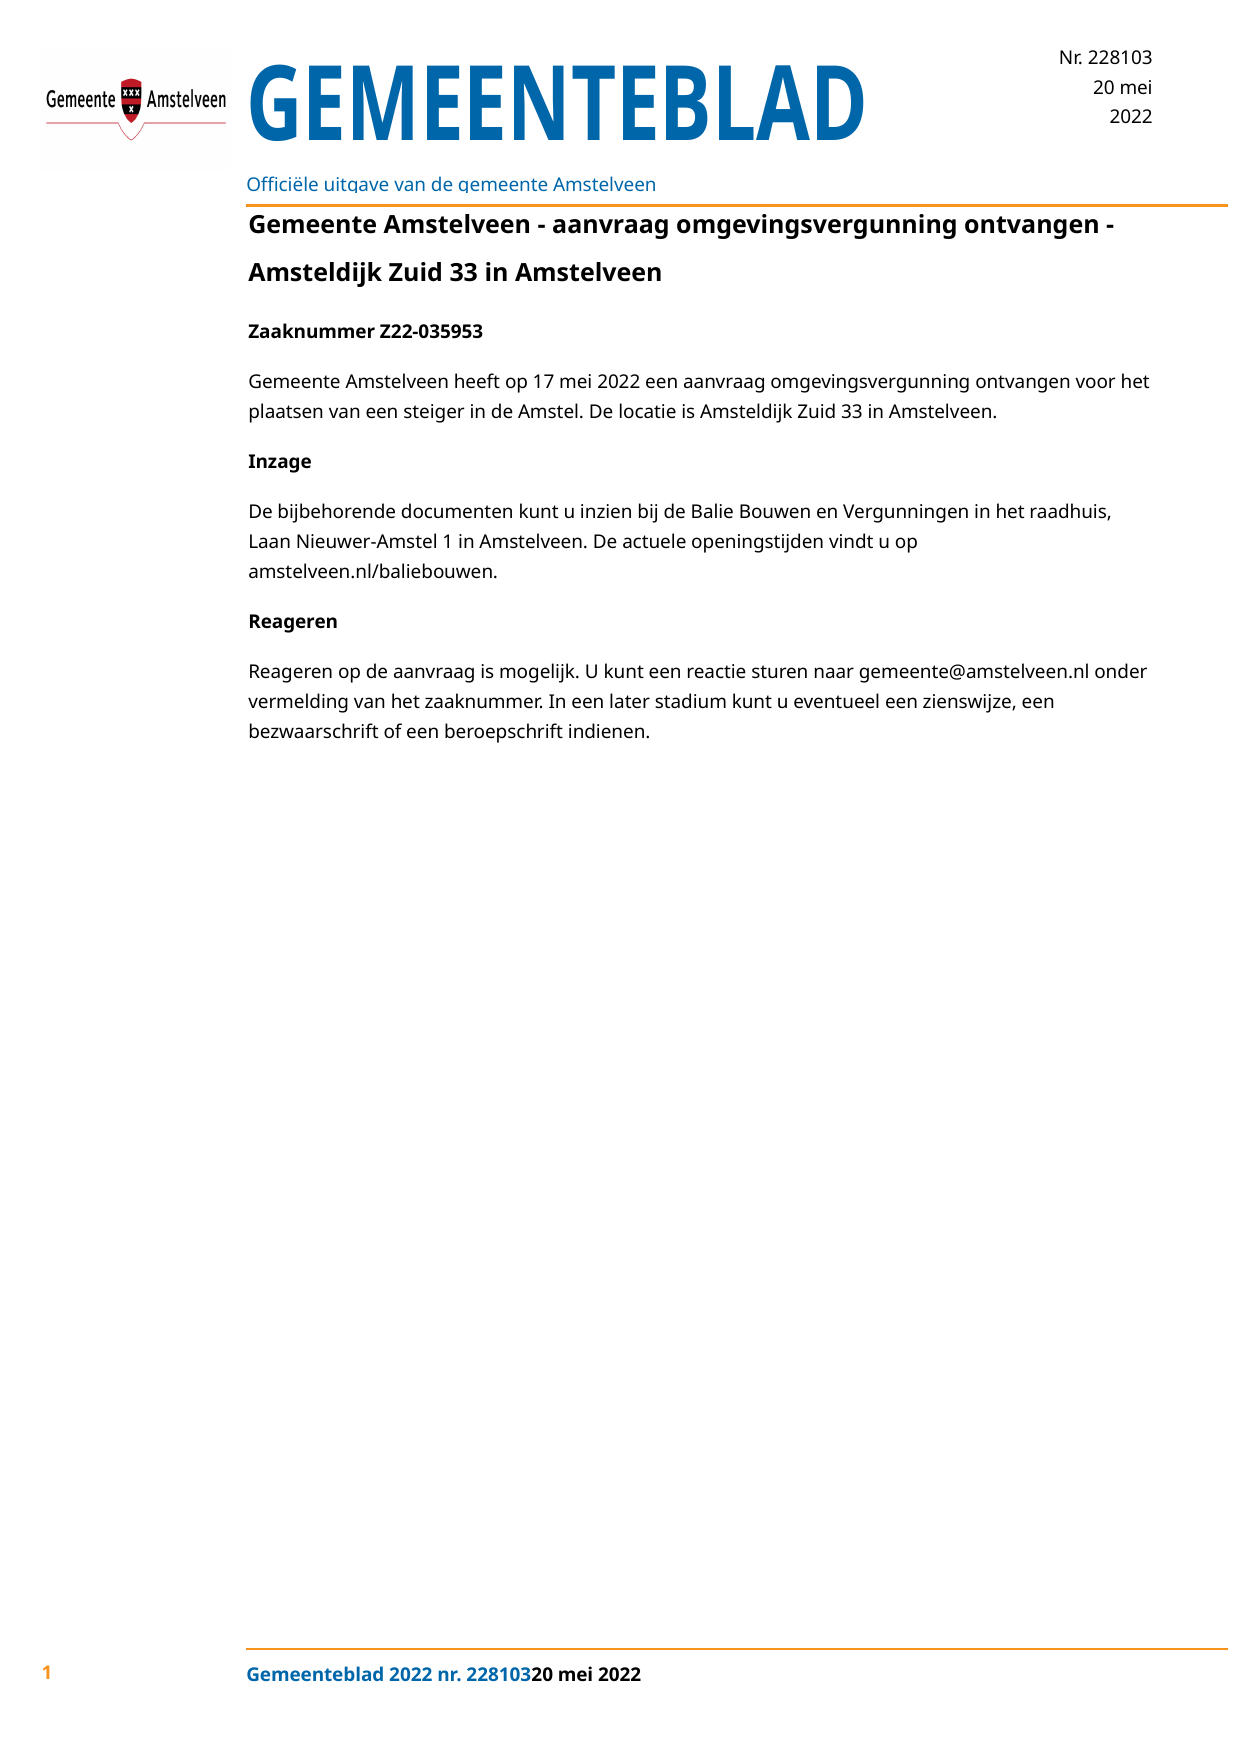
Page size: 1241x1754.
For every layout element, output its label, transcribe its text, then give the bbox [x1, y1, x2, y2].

text Reageren [248, 608, 1152, 634]
text Inzage [248, 448, 1152, 474]
text De bijbehorende documenten kunt u inzien bij de Balie Bouwen en Vergunningen in het raadhuis, Laan Nieuwer-Amstel 1 in Amstelveen. De actuele openingstijden vindt u op amstelveen.nl/baliebouwen. [248, 499, 1152, 584]
text Reageren op de aanvraag is mogelijk. U kunt een reactie sturen naar gemeente@amstelveen.nl onder vermelding van het zaaknummer. In een later stadium kunt u eventueel een zienswijze, een bezwaarschrift of een beroepschrift indienen. [248, 659, 1152, 744]
text Gemeente Amstelveen heeft op 17 mei 2022 een aanvraag omgevingsvergunning ontvangen voor het plaatsen van een steiger in de Amstel. De locatie is Amsteldijk Zuid 33 in Amstelveen. [248, 368, 1152, 424]
text Gemeente Amstelveen - aanvraag omgevingsvergunning ontvangen - Amsteldijk Zuid 33 in Amstelveen [248, 207, 1152, 288]
text Zaaknummer Z22-035953 [248, 318, 1152, 344]
picture [41, 47, 231, 172]
